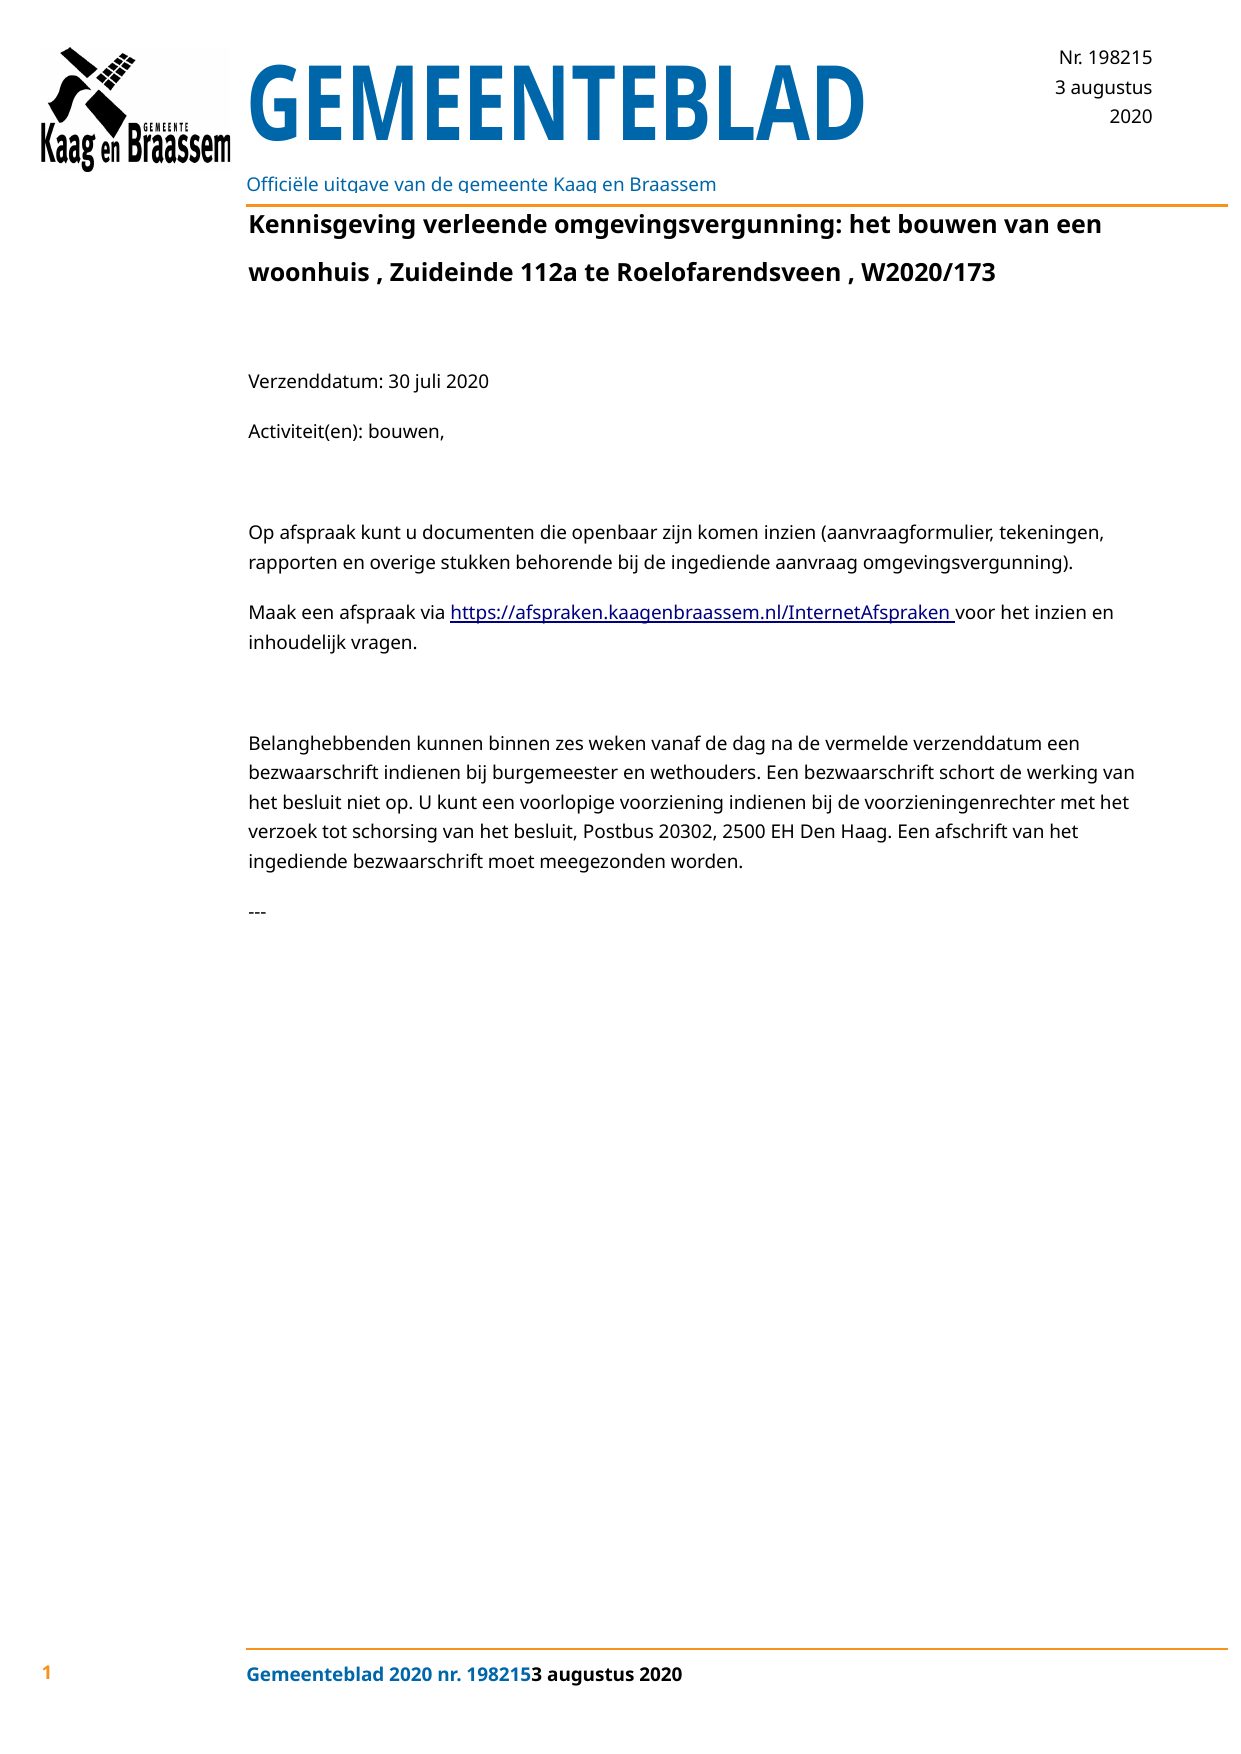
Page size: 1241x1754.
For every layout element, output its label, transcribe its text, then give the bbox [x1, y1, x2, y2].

text Kennisgeving verleende omgevingsvergunning: het bouwen van een woonhuis , Zuideinde 112a te Roelofarendsveen , W2020/173 [248, 207, 1152, 288]
text Verzenddatum: 30 juli 2020 [248, 368, 1152, 394]
text Op afspraak kunt u documenten die openbaar zijn komen inzien (aanvraagformulier, tekeningen, rapporten en overige stukken behorende bij de ingediende aanvraag omgevingsvergunning). [248, 519, 1152, 575]
text Belanghebbenden kunnen binnen zes weken vanaf de dag na de vermelde verzenddatum een bezwaarschrift indienen bij burgemeester en wethouders. Een bezwaarschrift schort de werking van het besluit niet op. U kunt een voorlopige voorziening indienen bij de voorzieningenrechter met het verzoek tot schorsing van het besluit, Postbus 20302, 2500 EH Den Haag. Een afschrift van het ingediende bezwaarschrift moet meegezonden worden. [248, 730, 1152, 874]
text Maak een afspraak via https://afspraken.kaagenbraassem.nl/InternetAfspraken voor het inzien en inhoudelijk vragen. [248, 599, 1152, 655]
picture [41, 47, 231, 172]
text --- [248, 899, 1152, 924]
text Activiteit(en): bouwen, [248, 419, 1152, 444]
